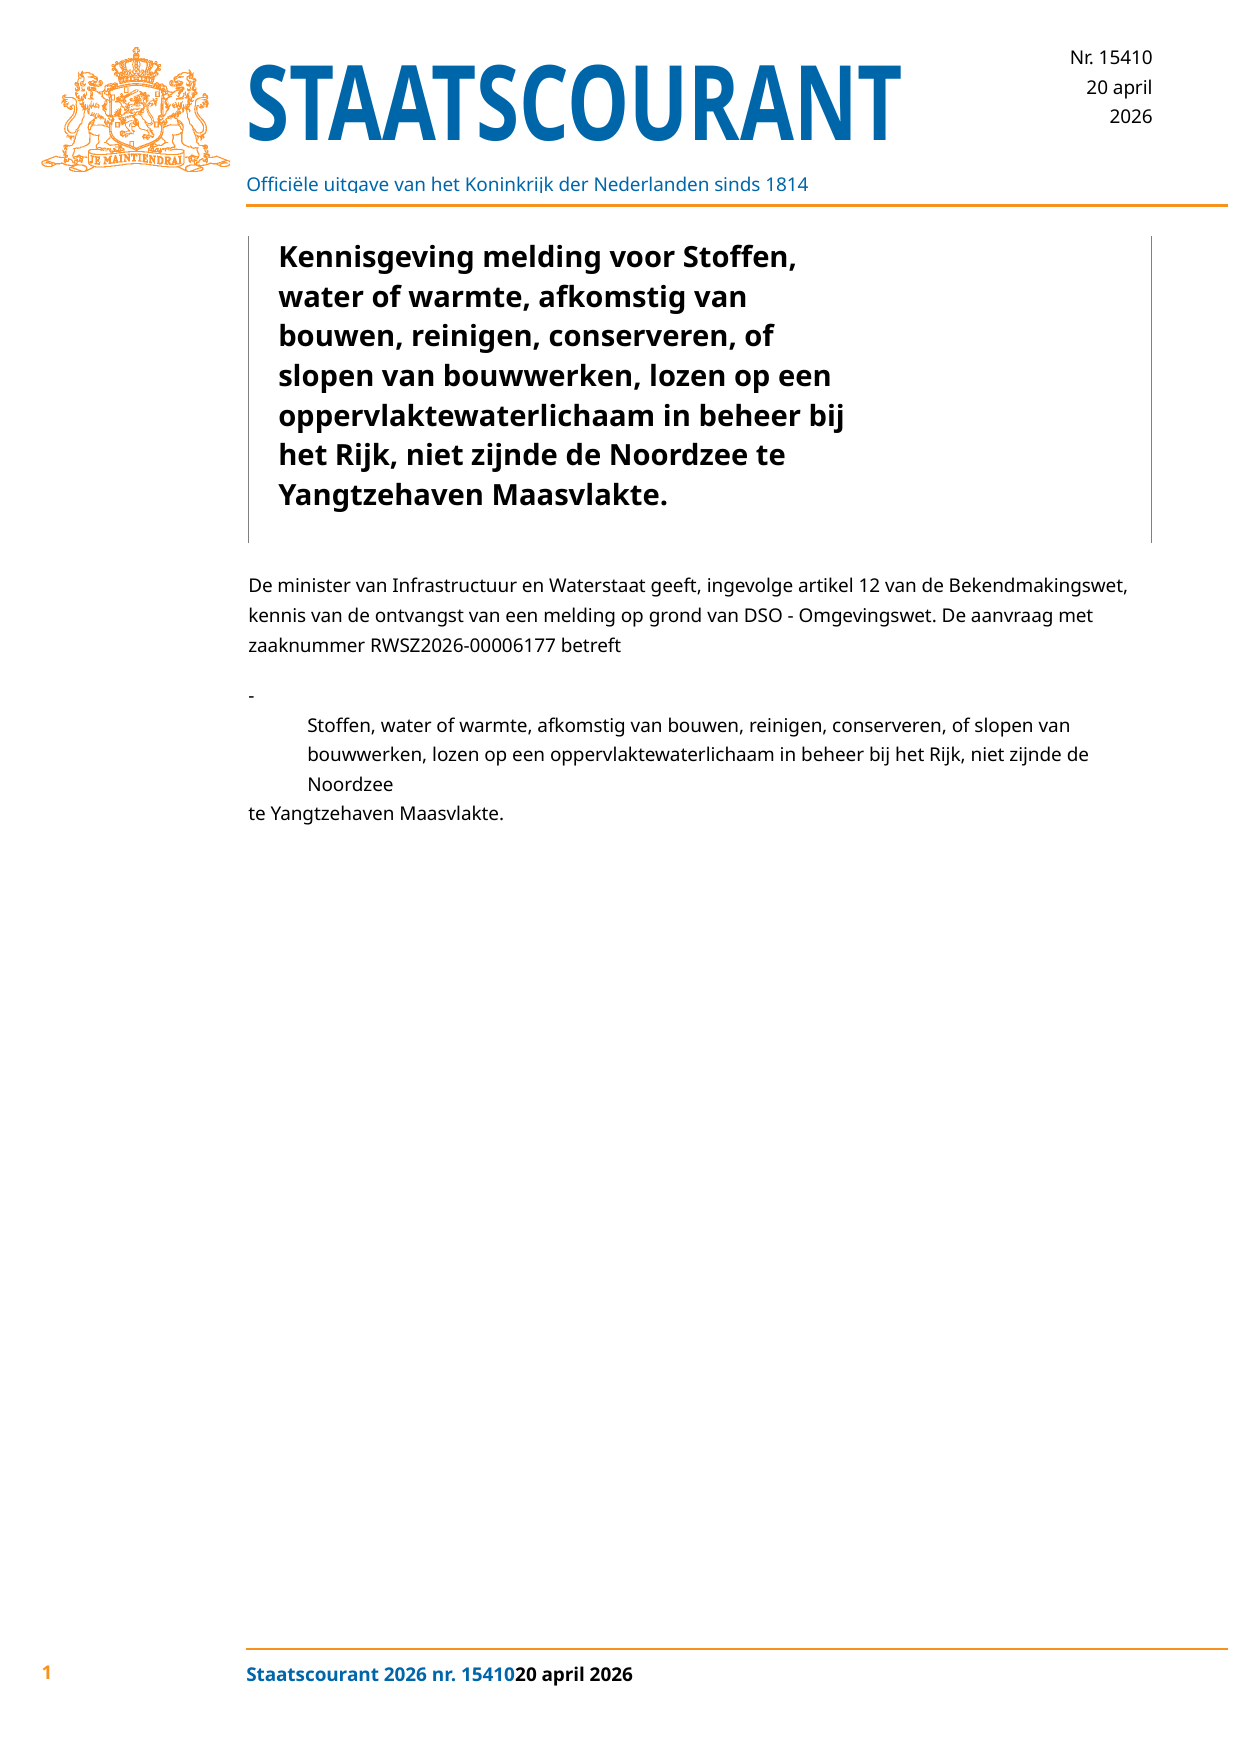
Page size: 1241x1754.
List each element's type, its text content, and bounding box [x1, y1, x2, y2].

table_header [1090, 236, 1151, 413]
picture [912, 236, 1090, 414]
list Stoffen, water of warmte, afkomstig van bouwen, reinigen, conserveren, of slopen van bouwwerken, lozen op een oppervlaktewaterlichaam in beheer bij het Rijk, niet zijnde de Noordzee [248, 712, 1152, 797]
picture [41, 47, 231, 172]
text te Yangtzehaven Maasvlakte. [248, 801, 1152, 826]
table_header [850, 236, 912, 413]
table_header [850, 414, 1151, 543]
text De minister van Infrastructuur en Waterstaat geeft, ingevolge artikel 12 van de Bekendmakingswet, kennis van de ontvangst van een melding op grond van DSO - Omgevingswet. De aanvraag met zaaknummer RWSZ2026-00006177 betreft [248, 573, 1152, 658]
table_header Kennisgeving melding voor Stoffen, water of warmte, afkomstig van bouwen, reinigen, conserveren, of slopen van bouwwerken, lozen op een oppervlaktewaterlichaam in beheer bij het Rijk, niet zijnde de Noordzee te Yangtzehaven Maasvlakte. [249, 236, 850, 543]
